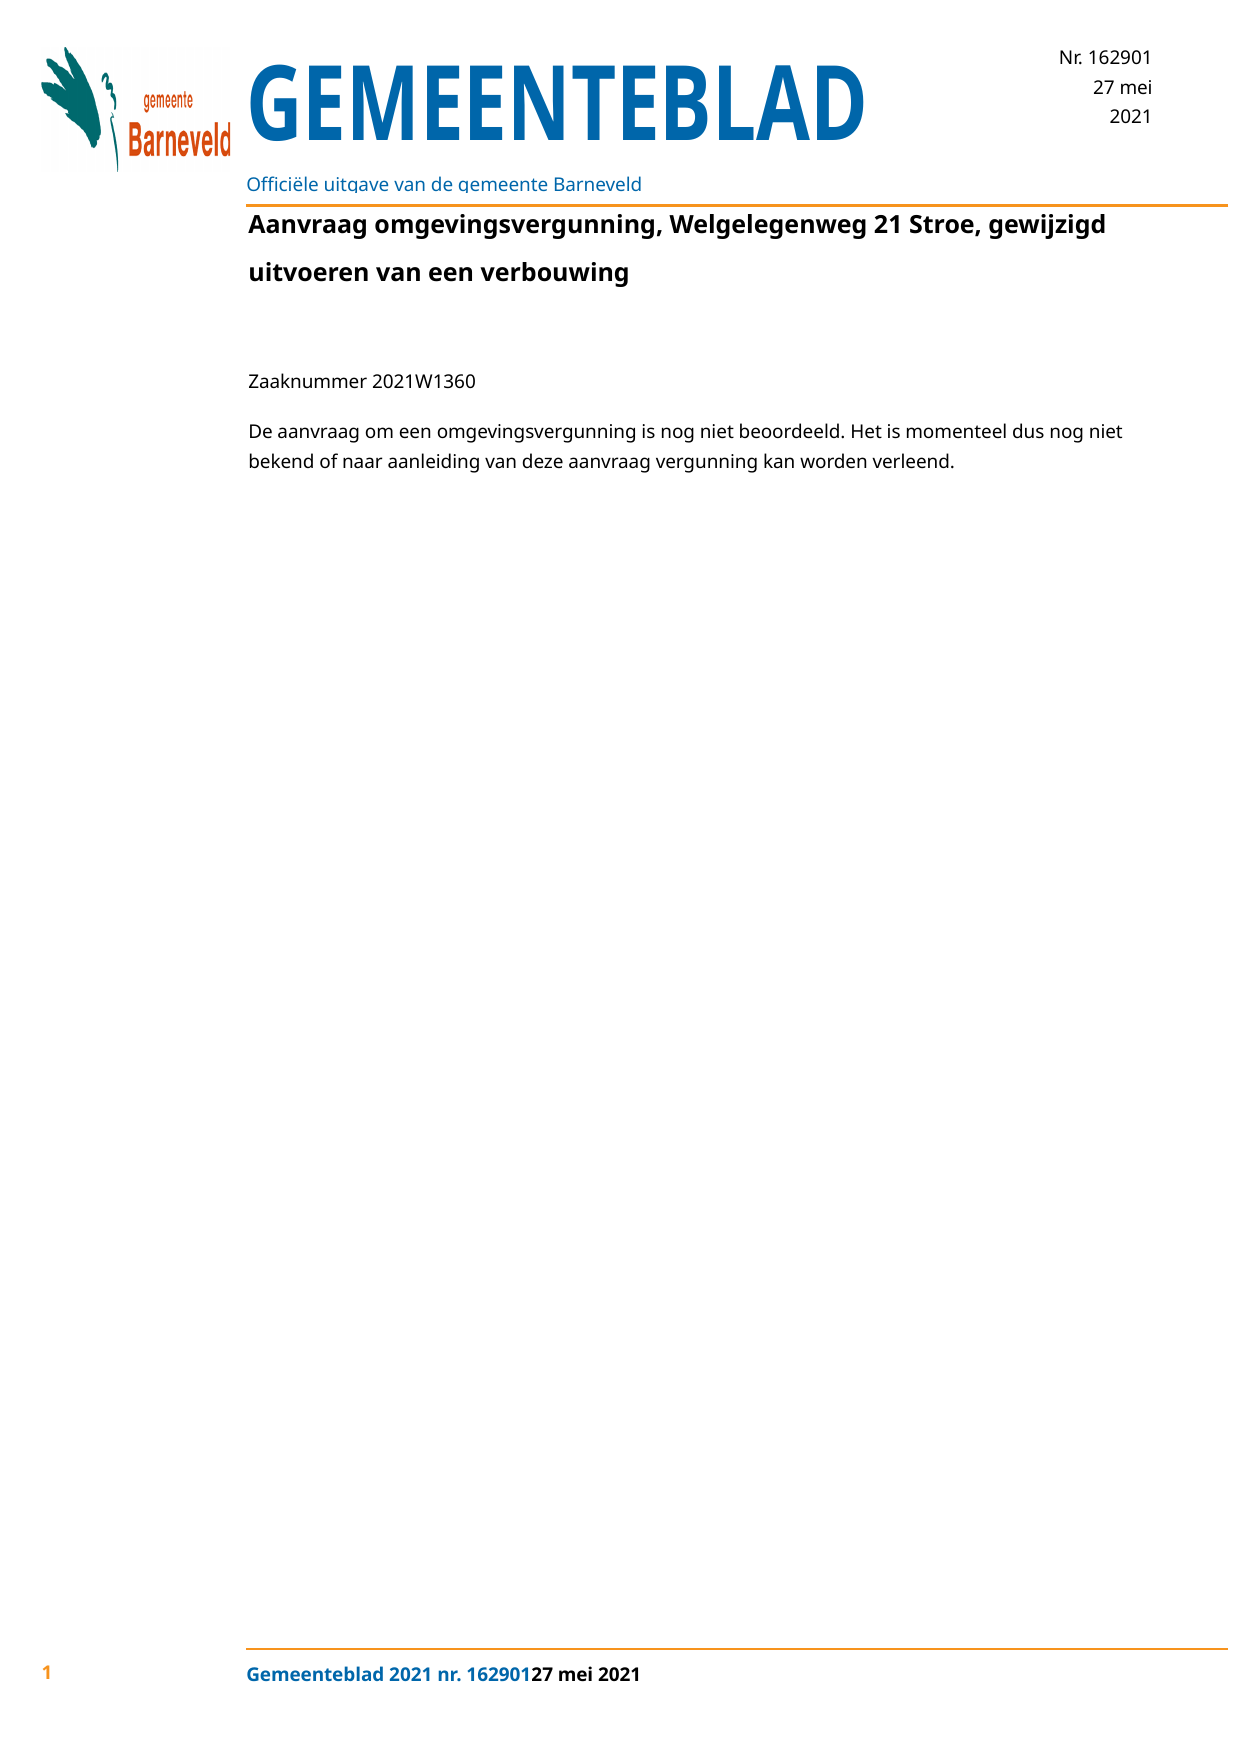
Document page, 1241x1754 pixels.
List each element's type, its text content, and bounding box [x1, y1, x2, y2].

text Zaaknummer 2021W1360 [248, 368, 1152, 394]
text Aanvraag omgevingsvergunning, Welgelegenweg 21 Stroe, gewijzigd uitvoeren van een verbouwing [248, 207, 1152, 288]
picture [41, 47, 231, 172]
text De aanvraag om een omgevingsvergunning is nog niet beoordeeld. Het is momenteel dus nog niet bekend of naar aanleiding van deze aanvraag vergunning kan worden verleend. [248, 419, 1152, 474]
